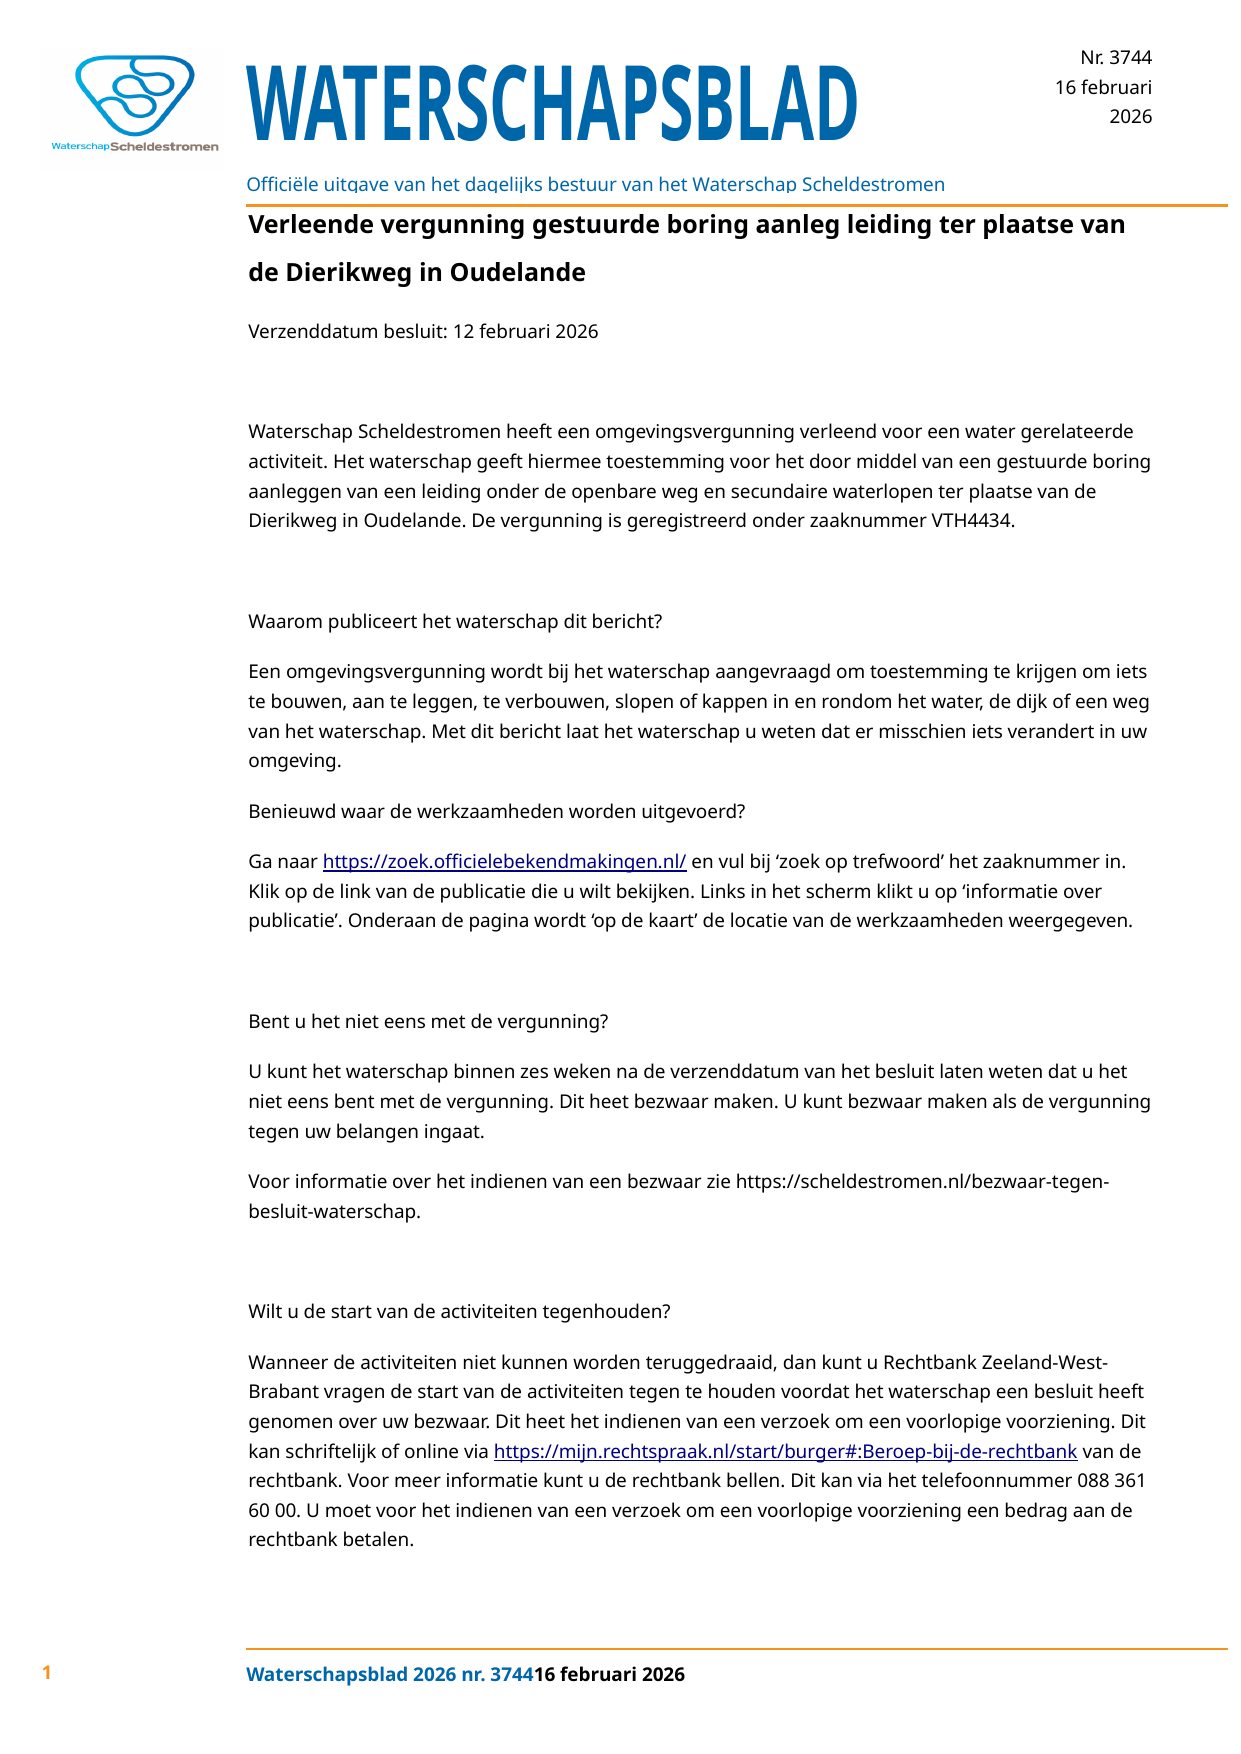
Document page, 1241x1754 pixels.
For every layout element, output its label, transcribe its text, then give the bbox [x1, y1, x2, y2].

text Waterschap Scheldestromen heeft een omgevingsvergunning verleend voor een water gerelateerde activiteit. Het waterschap geeft hiermee toestemming voor het door middel van een gestuurde boring aanleggen van een leiding onder de openbare weg en secundaire waterlopen ter plaatse van de Dierikweg in Oudelande. De vergunning is geregistreerd onder zaaknummer VTH4434. [248, 419, 1152, 533]
text Voor informatie over het indienen van een bezwaar zie https://scheldestromen.nl/bezwaar-tegen-besluit-waterschap. [248, 1168, 1152, 1224]
text Verzenddatum besluit: 12 februari 2026 [248, 318, 1152, 344]
text U kunt het waterschap binnen zes weken na de verzenddatum van het besluit laten weten dat u het niet eens bent met de vergunning. Dit heet bezwaar maken. U kunt bezwaar maken als de vergunning tegen uw belangen ingaat. [248, 1059, 1152, 1144]
text Verleende vergunning gestuurde boring aanleg leiding ter plaatse van de Dierikweg in Oudelande [248, 207, 1152, 288]
text Waarom publiceert het waterschap dit bericht? [248, 608, 1152, 634]
text Wanneer de activiteiten niet kunnen worden teruggedraaid, dan kunt u Rechtbank Zeeland-West-Brabant vragen de start van de activiteiten tegen te houden voordat het waterschap een besluit heeft genomen over uw bezwaar. Dit heet het indienen van een verzoek om een voorlopige voorziening. Dit kan schriftelijk of online via https://mijn.rechtspraak.nl/start/burger#:Beroep-bij-de-rechtbank van de rechtbank. Voor meer informatie kunt u de rechtbank bellen. Dit kan via het telefoonnummer 088 361 60 00. U moet voor het indienen van een verzoek om een voorlopige voorziening een bedrag aan de rechtbank betalen. [248, 1349, 1152, 1552]
text Ga naar https://zoek.officielebekendmakingen.nl/ en vul bij ‘zoek op trefwoord’ het zaaknummer in. Klik op de link van de publicatie die u wilt bekijken. Links in het scherm klikt u op ‘informatie over publicatie’. Onderaan de pagina wordt ‘op de kaart’ de locatie van de werkzaamheden weergegeven. [248, 848, 1152, 933]
text Wilt u de start van de activiteiten tegenhouden? [248, 1299, 1152, 1324]
text Een omgevingsvergunning wordt bij het waterschap aangevraagd om toestemming te krijgen om iets te bouwen, aan te leggen, te verbouwen, slopen of kappen in en rondom het water, de dijk of een weg van het waterschap. Met dit bericht laat het waterschap u weten dat er misschien iets verandert in uw omgeving. [248, 659, 1152, 773]
text Bent u het niet eens met de vergunning? [248, 1008, 1152, 1034]
picture [41, 47, 231, 172]
text Benieuwd waar de werkzaamheden worden uitgevoerd? [248, 798, 1152, 824]
